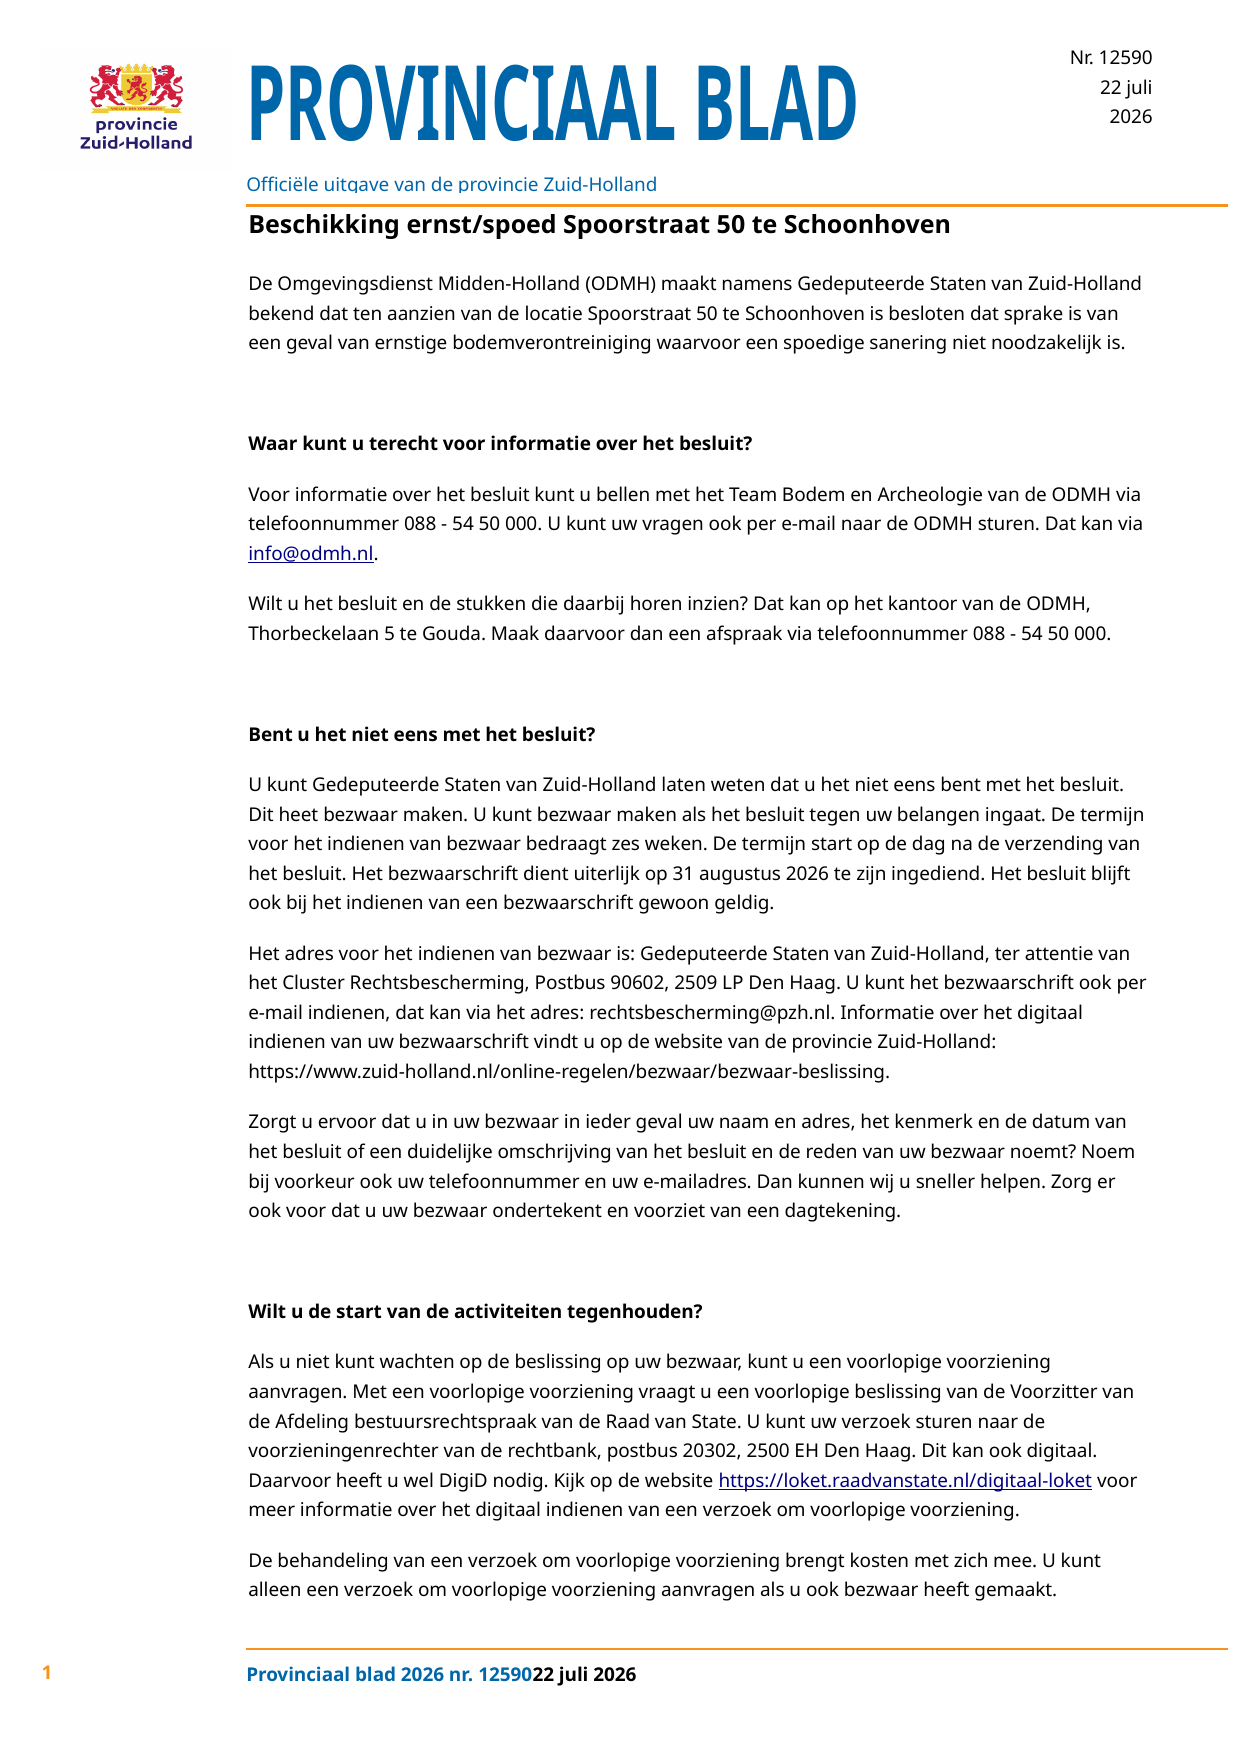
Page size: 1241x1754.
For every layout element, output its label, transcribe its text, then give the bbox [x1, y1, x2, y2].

text Als u niet kunt wachten op de beslissing op uw bezwaar, kunt u een voorlopige voorziening aanvragen. Met een voorlopige voorziening vraagt u een voorlopige beslissing van de Voorzitter van de Afdeling bestuursrechtspraak van de Raad van State. U kunt uw verzoek sturen naar de voorzieningenrechter van de rechtbank, postbus 20302, 2500 EH Den Haag. Dit kan ook digitaal. Daarvoor heeft u wel DigiD nodig. Kijk op de website https://loket.raadvanstate.nl/digitaal-loket voor meer informatie over het digitaal indienen van een verzoek om voorlopige voorziening. [248, 1349, 1152, 1522]
text De Omgevingsdienst Midden-Holland (ODMH) maakt namens Gedeputeerde Staten van Zuid-Holland bekend dat ten aanzien van de locatie Spoorstraat 50 te Schoonhoven is besloten dat sprake is van een geval van ernstige bodemverontreiniging waarvoor een spoedige sanering niet noodzakelijk is. [248, 270, 1152, 355]
picture [41, 47, 231, 172]
text Voor informatie over het besluit kunt u bellen met het Team Bodem en Archeologie van de ODMH via telefoonnummer 088 - 54 50 000. U kunt uw vragen ook per e-mail naar de ODMH sturen. Dat kan via info@odmh.nl. [248, 481, 1152, 566]
text U kunt Gedeputeerde Staten van Zuid-Holland laten weten dat u het niet eens bent met het besluit. Dit heet bezwaar maken. U kunt bezwaar maken als het besluit tegen uw belangen ingaat. De termijn voor het indienen van bezwaar bedraagt zes weken. De termijn start op de dag na de verzending van het besluit. Het bezwaarschrift dient uiterlijk op 31 augustus 2026 te zijn ingediend. Het besluit blijft ook bij het indienen van een bezwaarschrift gewoon geldig. [248, 771, 1152, 915]
text Wilt u de start van de activiteiten tegenhouden? [248, 1298, 1152, 1324]
text De behandeling van een verzoek om voorlopige voorziening brengt kosten met zich mee. U kunt alleen een verzoek om voorlopige voorziening aanvragen als u ook bezwaar heeft gemaakt. [248, 1547, 1152, 1602]
text Waar kunt u terecht voor informatie over het besluit? [248, 430, 1152, 456]
text Bent u het niet eens met het besluit? [248, 721, 1152, 746]
text Wilt u het besluit en de stukken die daarbij horen inzien? Dat kan op het kantoor van de ODMH, Thorbeckelaan 5 te Gouda. Maak daarvoor dan een afspraak via telefoonnummer 088 - 54 50 000. [248, 590, 1152, 646]
text Zorgt u ervoor dat u in uw bezwaar in ieder geval uw naam en adres, het kenmerk en de datum van het besluit of een duidelijke omschrijving van het besluit en de reden van uw bezwaar noemt? Noem bij voorkeur ook uw telefoonnummer en uw e-mailadres. Dan kunnen wij u sneller helpen. Zorg er ook voor dat u uw bezwaar ondertekent en voorziet van een dagtekening. [248, 1109, 1152, 1223]
text Het adres voor het indienen van bezwaar is: Gedeputeerde Staten van Zuid-Holland, ter attentie van het Cluster Rechtsbescherming, Postbus 90602, 2509 LP Den Haag. U kunt het bezwaarschrift ook per e-mail indienen, dat kan via het adres: rechtsbescherming@pzh.nl. Informatie over het digitaal indienen van uw bezwaarschrift vindt u op de website van de provincie Zuid-Holland: https://www.zuid-holland.nl/online-regelen/bezwaar/bezwaar-beslissing. [248, 940, 1152, 1084]
text Beschikking ernst/spoed Spoorstraat 50 te Schoonhoven [248, 207, 1152, 241]
